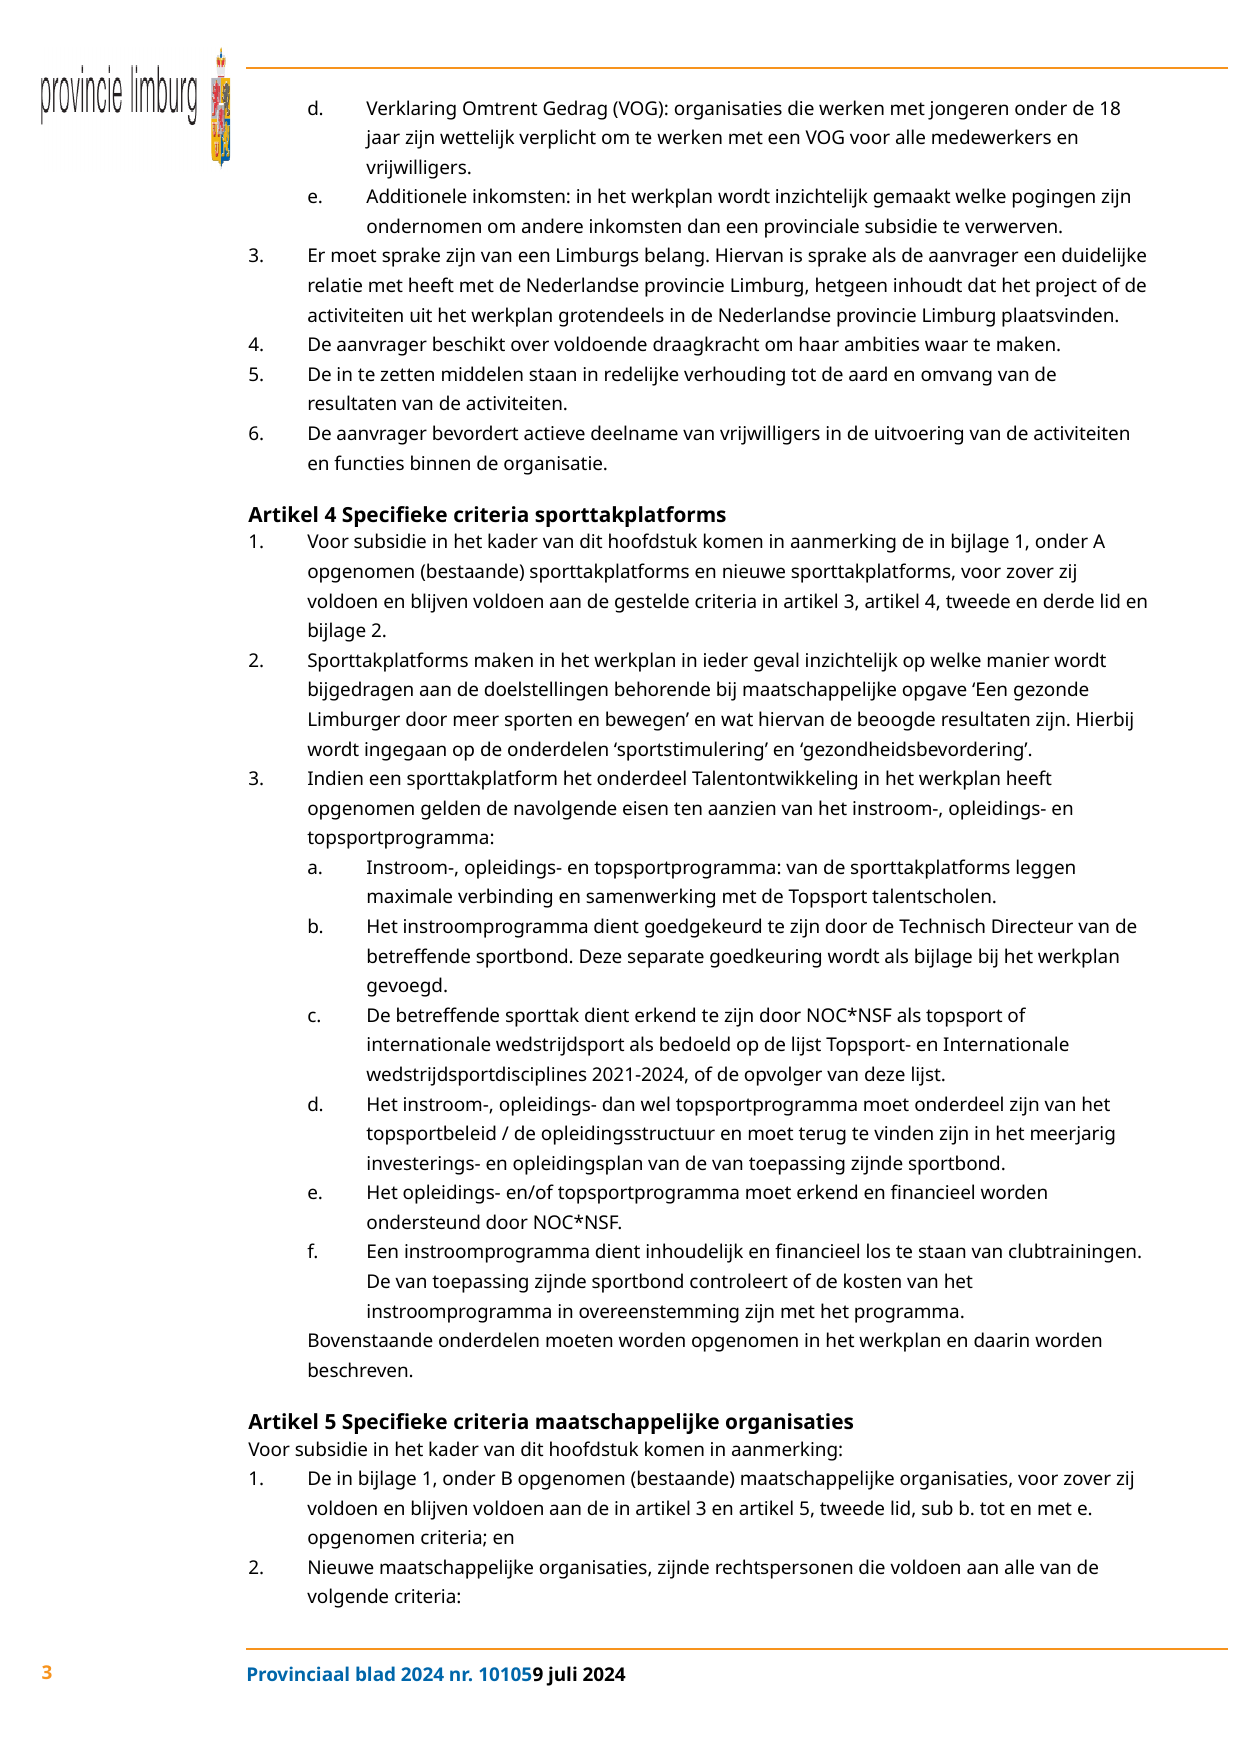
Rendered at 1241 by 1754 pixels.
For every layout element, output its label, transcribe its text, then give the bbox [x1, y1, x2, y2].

list De aanvrager beschikt over voldoende draagkracht om haar ambities waar te maken. [248, 331, 1152, 357]
list De aanvrager bevordert actieve deelname van vrijwilligers in de uitvoering van de activiteiten en functies binnen de organisatie. [248, 420, 1152, 476]
text Voor subsidie in het kader van dit hoofdstuk komen in aanmerking: [248, 1436, 1152, 1462]
list Verklaring Omtrent Gedrag (VOG): organisaties die werken met jongeren onder de 18 jaar zijn wettelijk verplicht om te werken met een VOG voor alle medewerkers en vrijwilligers. [307, 95, 1152, 180]
list Een instroomprogramma dient inhoudelijk en financieel los te staan van clubtrainingen. De van toepassing zijnde sportbond controleert of de kosten van het instroomprogramma in overeenstemming zijn met het programma. [307, 1239, 1152, 1323]
list De in bijlage 1, onder B opgenomen (bestaande) maatschappelijke organisaties, voor zover zij voldoen en blijven voldoen aan de in artikel 3 en artikel 5, tweede lid, sub b. tot en met e. opgenomen criteria; en [248, 1465, 1152, 1550]
picture [41, 47, 231, 172]
list Instroom-, opleidings- en topsportprogramma: van de sporttakplatforms leggen maximale verbinding en samenwerking met de Topsport talentscholen. [307, 854, 1152, 909]
list Het opleidings- en/of topsportprogramma moet erkend en financieel worden ondersteund door NOC*NSF. [307, 1179, 1152, 1235]
list Er moet sprake zijn van een Limburgs belang. Hiervan is sprake als de aanvrager een duidelijke relatie met heeft met de Nederlandse provincie Limburg, hetgeen inhoudt dat het project of de activiteiten uit het werkplan grotendeels in de Nederlandse provincie Limburg plaatsvinden. [248, 243, 1152, 328]
list Nieuwe maatschappelijke organisaties, zijnde rechtspersonen die voldoen aan alle van de volgende criteria: [248, 1554, 1152, 1609]
list Bovenstaande onderdelen moeten worden opgenomen in het werkplan en daarin worden beschreven. [248, 1327, 1152, 1383]
list Sporttakplatforms maken in het werkplan in ieder geval inzichtelijk op welke manier wordt bijgedragen aan de doelstellingen behorende bij maatschappelijke opgave ‘Een gezonde Limburger door meer sporten en bewegen’ en wat hiervan de beoogde resultaten zijn. Hierbij wordt ingegaan op de onderdelen ‘sportstimulering’ en ‘gezondheidsbevordering’. [248, 647, 1152, 761]
list Additionele inkomsten: in het werkplan wordt inzichtelijk gemaakt welke pogingen zijn ondernomen om andere inkomsten dan een provinciale subsidie te verwerven. [307, 183, 1152, 239]
text Artikel 5 Specifieke criteria maatschappelijke organisaties [248, 1407, 1152, 1436]
list Het instroom-, opleidings- dan wel topsportprogramma moet onderdeel zijn van het topsportbeleid / de opleidingsstructuur en moet terug te vinden zijn in het meerjarig investerings- en opleidingsplan van de van toepassing zijnde sportbond. [307, 1091, 1152, 1176]
list Indien een sporttakplatform het onderdeel Talentontwikkeling in het werkplan heeft opgenomen gelden de navolgende eisen ten aanzien van het instroom-, opleidings- en topsportprogramma: [248, 765, 1152, 850]
list De in te zetten middelen staan in redelijke verhouding tot de aard en omvang van de resultaten van de activiteiten. [248, 361, 1152, 416]
list De betreffende sporttak dient erkend te zijn door NOC*NSF als topsport of internationale wedstrijdsport als bedoeld op de lijst Topsport- en Internationale wedstrijdsportdisciplines 2021-2024, of de opvolger van deze lijst. [307, 1002, 1152, 1087]
list Voor subsidie in het kader van dit hoofdstuk komen in aanmerking de in bijlage 1, onder A opgenomen (bestaande) sporttakplatforms en nieuwe sporttakplatforms, voor zover zij voldoen en blijven voldoen aan de gestelde criteria in artikel 3, artikel 4, tweede en derde lid en bijlage 2. [248, 529, 1152, 643]
text Artikel 4 Specifieke criteria sporttakplatforms [248, 500, 1152, 529]
list Het instroomprogramma dient goedgekeurd te zijn door de Technisch Directeur van de betreffende sportbond. Deze separate goedkeuring wordt als bijlage bij het werkplan gevoegd. [307, 913, 1152, 998]
